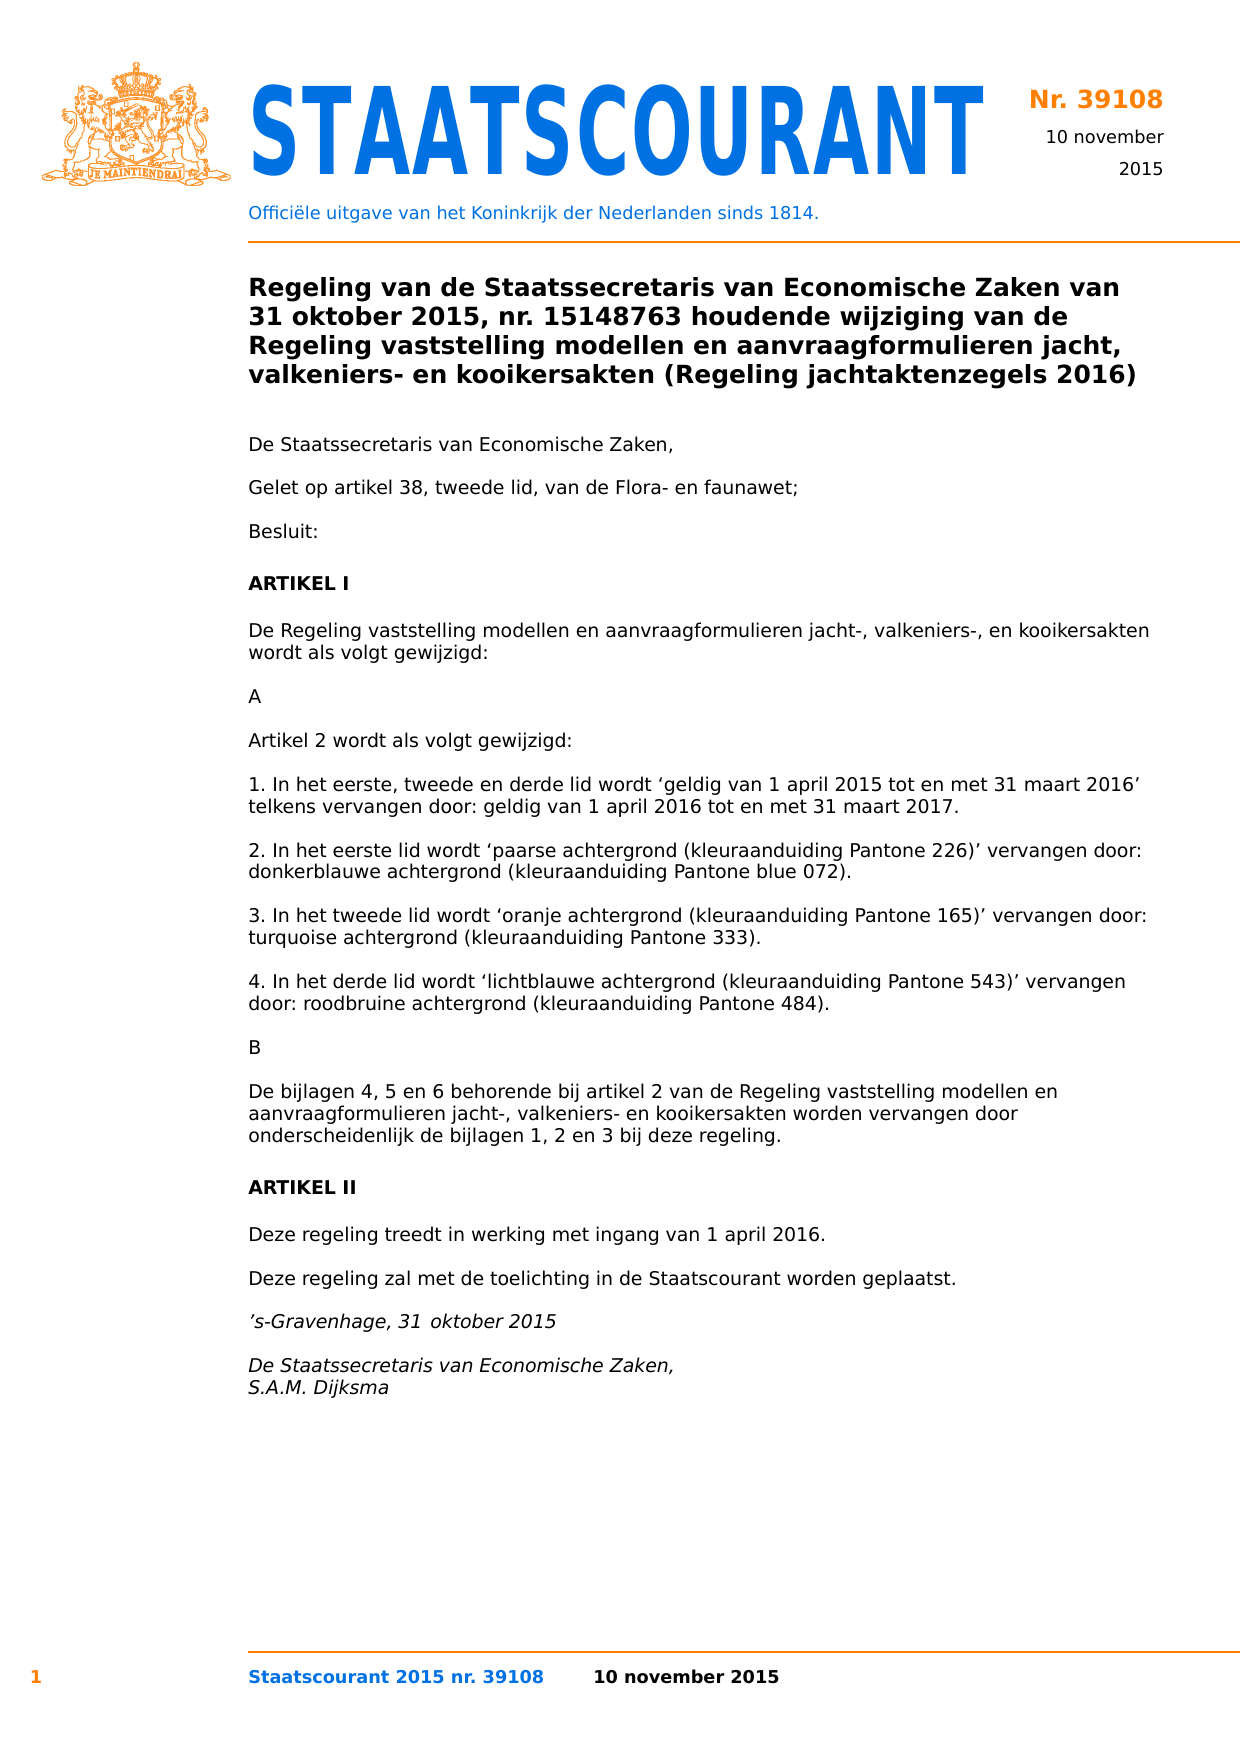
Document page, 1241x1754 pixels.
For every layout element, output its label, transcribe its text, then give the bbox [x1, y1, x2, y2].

text B [248, 1037, 1163, 1059]
subtitle Regeling van de Staatssecretaris van Economische Zaken van 31 oktober 2015, nr. 15148763 houdende wijziging van de Regeling vaststelling modellen en aanvraagformulieren jacht, valkeniers- en kooikersakten (Regeling jachtaktenzegels 2016) [248, 273, 1163, 390]
text Deze regeling zal met de toelichting in de Staatscourant worden geplaatst. [248, 1268, 1163, 1289]
text De Staatssecretaris van Economische Zaken, S.A.M. Dijksma [248, 1355, 1163, 1399]
table_header STAATSCOURANT [248, 62, 998, 203]
table_cell Officiële uitgave van het Koninkrijk der Nederlanden sinds 1814. [248, 203, 1240, 241]
text Gelet op artikel 38, tweede lid, van de Flora- en faunawet; [248, 477, 1163, 499]
text A [248, 686, 1163, 708]
text Besluit: [248, 521, 1163, 543]
text De Staatssecretaris van Economische Zaken, [248, 433, 1163, 455]
subtitle ARTIKEL II [248, 1177, 1163, 1199]
text De Regeling vaststelling modellen en aanvraagformulieren jacht-, valkeniers-, en kooikersakten wordt als volgt gewijzigd: [248, 620, 1163, 664]
text 2. In het eerste lid wordt ‘paarse achtergrond (kleuraanduiding Pantone 226)’ vervangen door: donkerblauwe achtergrond (kleuraanduiding Pantone blue 072). [248, 839, 1163, 883]
text 3. In het tweede lid wordt ‘oranje achtergrond (kleuraanduiding Pantone 165)’ vervangen door: turquoise achtergrond (kleuraanduiding Pantone 333). [248, 905, 1163, 949]
table_header [25, 62, 248, 241]
text ’s-Gravenhage, 31 oktober 2015 [248, 1311, 1163, 1333]
text 4. In het derde lid wordt ‘lichtblauwe achtergrond (kleuraanduiding Pantone 543)’ vervangen door: roodbruine achtergrond (kleuraanduiding Pantone 484). [248, 971, 1163, 1015]
picture [41, 62, 231, 186]
table_cell 2015 [998, 153, 1240, 203]
text 1. In het eerste, tweede en derde lid wordt ‘geldig van 1 april 2015 tot en met 31 maart 2016’ telkens vervangen door: geldig van 1 april 2016 tot en met 31 maart 2017. [248, 774, 1163, 818]
text De bijlagen 4, 5 en 6 behorende bij artikel 2 van de Regeling vaststelling modellen en aanvraagformulieren jacht-, valkeniers- en kooikersakten worden vervangen door onderscheidenlijk de bijlagen 1, 2 en 3 bij deze regeling. [248, 1081, 1163, 1147]
text Deze regeling treedt in werking met ingang van 1 april 2016. [248, 1224, 1163, 1246]
table_cell 10 november [998, 121, 1240, 153]
table_header Nr. 39108 [998, 62, 1240, 121]
subtitle ARTIKEL I [248, 573, 1163, 595]
text Artikel 2 wordt als volgt gewijzigd: [248, 730, 1163, 752]
